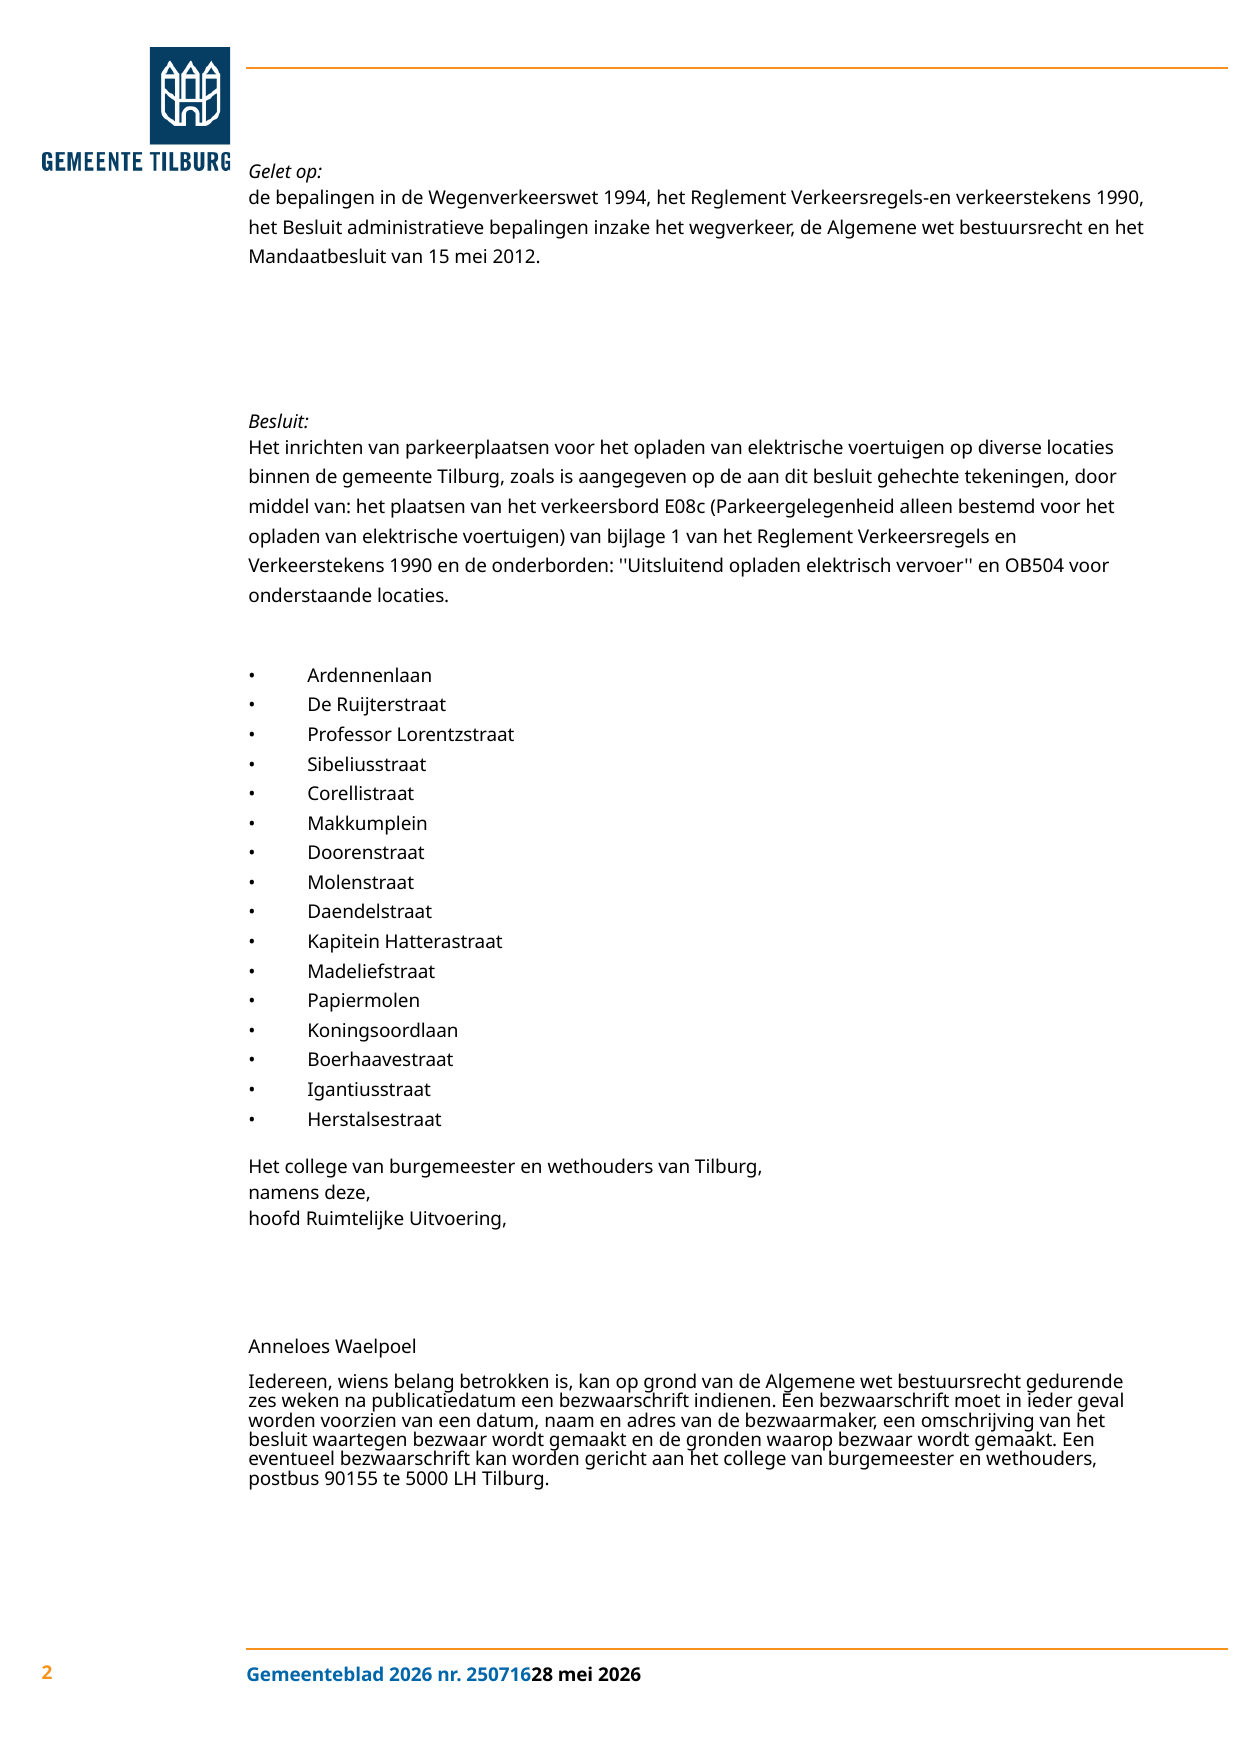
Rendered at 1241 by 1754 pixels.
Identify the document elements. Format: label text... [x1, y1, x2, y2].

text Het college van burgemeester en wethouders van Tilburg, [248, 1154, 1152, 1179]
list De Ruijterstraat [248, 692, 1152, 717]
list Boerhaavestraat [248, 1047, 1152, 1072]
text Iedereen, wiens belang betrokken is, kan op grond van de Algemene wet bestuursrecht gedurende zes weken na publicatiedatum een bezwaarschrift indienen. Een bezwaarschrift moet in ieder geval worden voorzien van een datum, naam en adres van de bezwaarmaker, een omschrijving van het besluit waartegen bezwaar wordt gemaakt en de gronden waarop bezwaar wordt gemaakt. Een eventueel bezwaarschrift kan worden gericht aan het college van burgemeester en wethouders, postbus 90155 te 5000 LH Tilburg. [248, 1373, 1152, 1489]
list Koningsoordlaan [248, 1017, 1152, 1043]
list Corellistraat [248, 780, 1152, 806]
list Makkumplein [248, 810, 1152, 836]
list Sibeliusstraat [248, 751, 1152, 777]
list Molenstraat [248, 869, 1152, 895]
list Doorenstraat [248, 839, 1152, 865]
list Professor Lorentzstraat [248, 721, 1152, 747]
list Kapitein Hatterastraat [248, 928, 1152, 954]
list Ardennenlaan [248, 662, 1152, 688]
text Het inrichten van parkeerplaatsen voor het opladen van elektrische voertuigen op diverse locaties binnen de gemeente Tilburg, zoals is aangegeven op de aan dit besluit gehechte tekeningen, door middel van: het plaatsen van het verkeersbord E08c (Parkeergelegenheid alleen bestemd voor het opladen van elektrische voertuigen) van bijlage 1 van het Reglement Verkeersregels en Verkeerstekens 1990 en de onderborden: ''Uitsluitend opladen elektrisch vervoer'' en OB504 voor onderstaande locaties. [248, 434, 1152, 608]
picture [41, 47, 231, 172]
text de bepalingen in de Wegenverkeerswet 1994, het Reglement Verkeersregels-en verkeerstekens 1990, het Besluit administratieve bepalingen inzake het wegverkeer, de Algemene wet bestuursrecht en het Mandaatbesluit van 15 mei 2012. [248, 184, 1152, 269]
text namens deze, [248, 1179, 1152, 1205]
list Daendelstraat [248, 899, 1152, 924]
list Igantiusstraat [248, 1076, 1152, 1102]
text Gelet op: [248, 159, 1152, 184]
text hoofd Ruimtelijke Uitvoering, [248, 1205, 1152, 1231]
list Madeliefstraat [248, 958, 1152, 984]
text Besluit: [248, 408, 1152, 434]
list Herstalsestraat [248, 1106, 1152, 1132]
text Anneloes Waelpoel [248, 1334, 1152, 1359]
list Papiermolen [248, 987, 1152, 1013]
